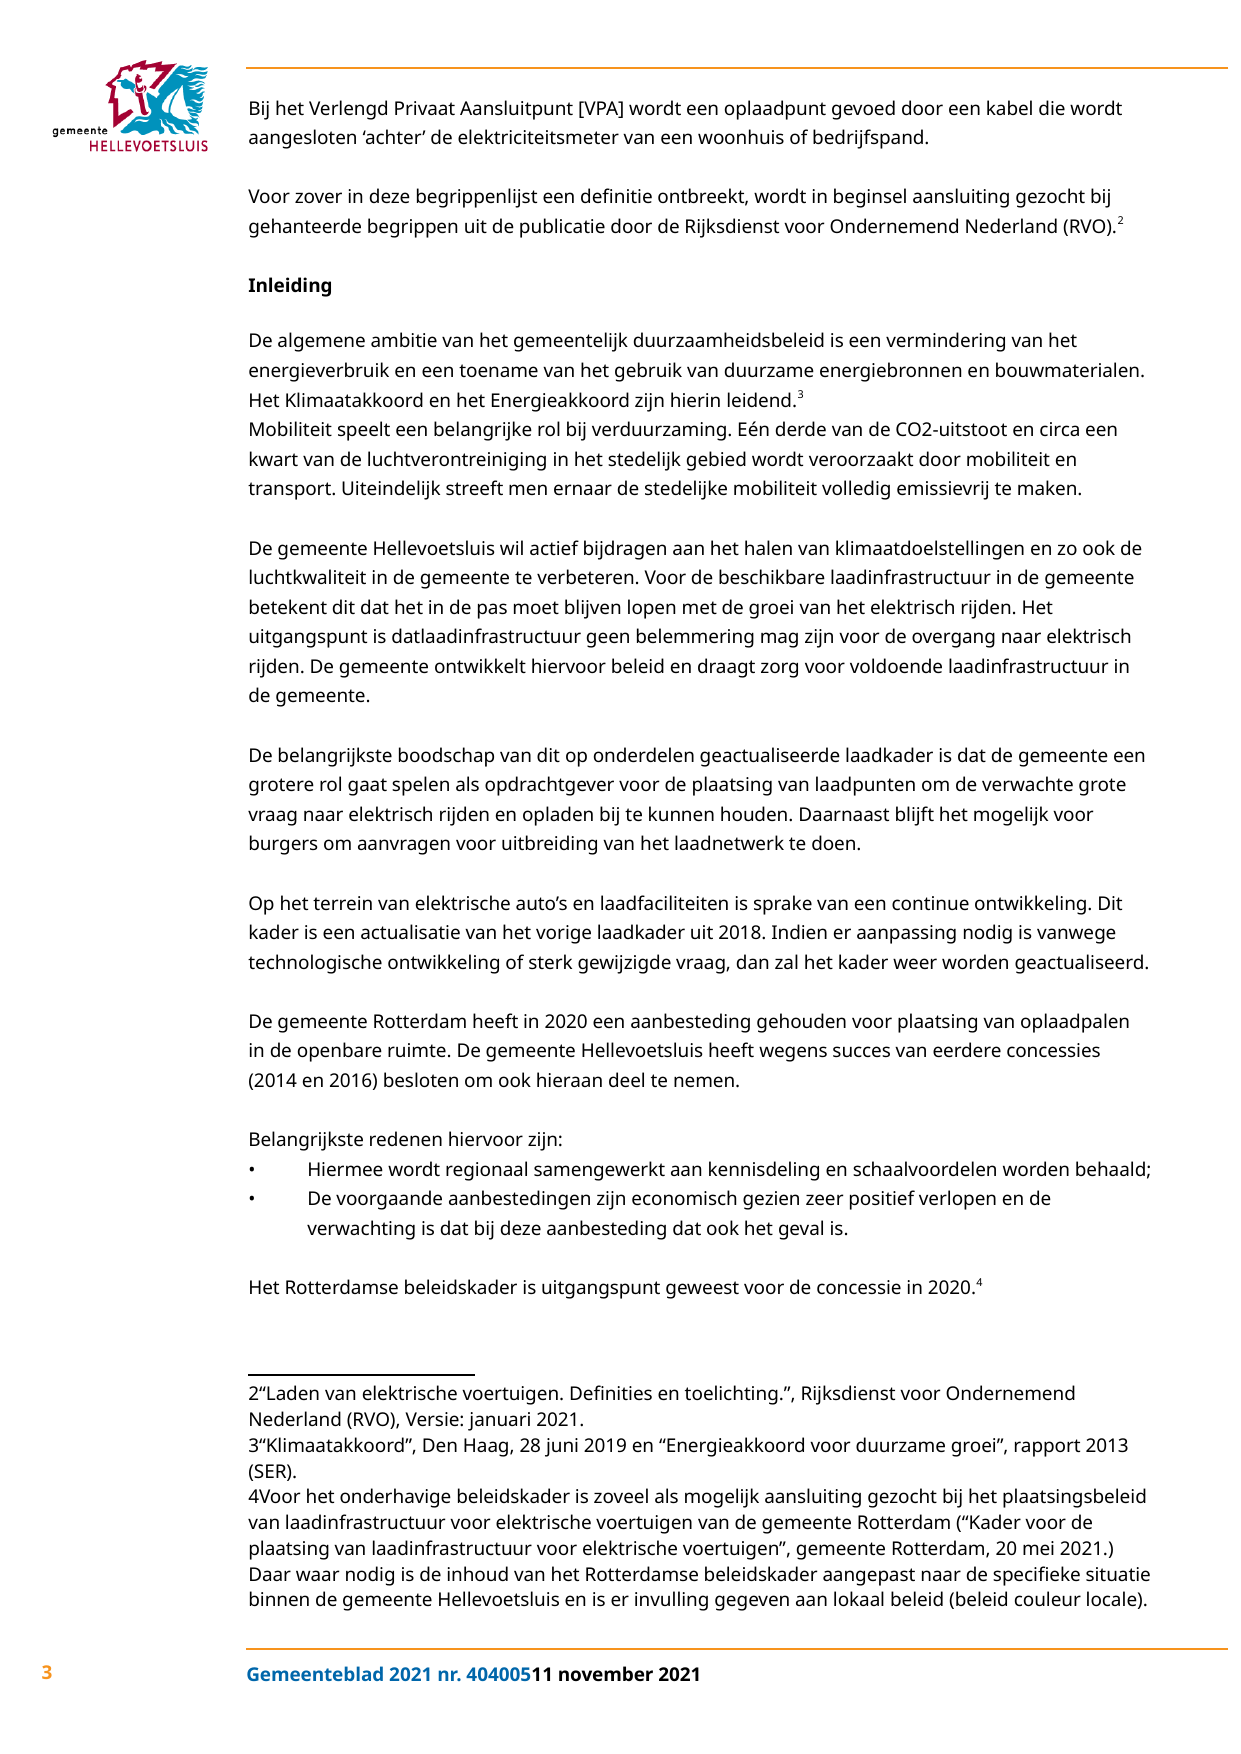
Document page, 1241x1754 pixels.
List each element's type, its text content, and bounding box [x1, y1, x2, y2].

text Het Rotterdamse beleidskader is uitgangspunt geweest voor de concessie in 2020. [248, 1274, 1152, 1300]
text Bij het Verlengd Privaat Aansluitpunt [VPA] wordt een oplaadpunt gevoed door een kabel die wordt aangesloten ‘achter’ de elektriciteitsmeter van een woonhuis of bedrijfspand. [248, 95, 1152, 150]
list Hiermee wordt regionaal samengewerkt aan kennisdeling en schaalvoordelen worden behaald; [248, 1156, 1152, 1182]
text Belangrijkste redenen hiervoor zijn: [248, 1126, 1152, 1152]
text De belangrijkste boodschap van dit op onderdelen geactualiseerde laadkader is dat de gemeente een grotere rol gaat spelen als opdrachtgever voor de plaatsing van laadpunten om de verwachte grote vraag naar elektrisch rijden en opladen bij te kunnen houden. Daarnaast blijft het mogelijk voor burgers om aanvragen voor uitbreiding van het laadnetwerk te doen. [248, 742, 1152, 856]
text Voor zover in deze begrippenlijst een definitie ontbreekt, wordt in beginsel aansluiting gezocht bij gehanteerde begrippen uit de publicatie door de Rijksdienst voor Ondernemend Nederland (RVO). [248, 183, 1152, 239]
text Mobiliteit speelt een belangrijke rol bij verduurzaming. Eén derde van de CO2-uitstoot en circa een kwart van de luchtverontreiniging in het stedelijk gebied wordt veroorzaakt door mobiliteit en transport. Uiteindelijk streeft men ernaar de stedelijke mobiliteit volledig emissievrij te maken. [248, 416, 1152, 501]
text De algemene ambitie van het gemeentelijk duurzaamheidsbeleid is een vermindering van het energieverbruik en een toename van het gebruik van duurzame energiebronnen en bouwmaterialen. Het Klimaatakkoord en het Energieakkoord zijn hierin leidend. [248, 328, 1152, 412]
text Inleiding [248, 272, 1152, 298]
text Voor het onderhavige beleidskader is zoveel als mogelijk aansluiting gezocht bij het plaatsingsbeleid van laadinfrastructuur voor elektrische voertuigen van de gemeente Rotterdam (“Kader voor de plaatsing van laadinfrastructuur voor elektrische voertuigen”, gemeente Rotterdam, 20 mei 2021.) Daar waar nodig is de inhoud van het Rotterdamse beleidskader aangepast naar de specifieke situatie binnen de gemeente Hellevoetsluis en is er invulling gegeven aan lokaal beleid (beleid couleur locale). [248, 1483, 1152, 1612]
picture [41, 47, 231, 172]
text Op het terrein van elektrische auto’s en laadfaciliteiten is sprake van een continue ontwikkeling. Dit kader is een actualisatie van het vorige laadkader uit 2018. Indien er aanpassing nodig is vanwege technologische ontwikkeling of sterk gewijzigde vraag, dan zal het kader weer worden geactualiseerd. [248, 890, 1152, 974]
text “Klimaatakkoord”, Den Haag, 28 juni 2019 en “Energieakkoord voor duurzame groei”, rapport 2013 (SER). [248, 1432, 1152, 1483]
text “Laden van elektrische voertuigen. Definities en toelichting.”, Rijksdienst voor Ondernemend Nederland (RVO), Versie: januari 2021. [248, 1381, 1152, 1432]
list De voorgaande aanbestedingen zijn economisch gezien zeer positief verlopen en de verwachting is dat bij deze aanbesteding dat ook het geval is. [248, 1186, 1152, 1241]
text De gemeente Rotterdam heeft in 2020 een aanbesteding gehouden voor plaatsing van oplaadpalen in de openbare ruimte. De gemeente Hellevoetsluis heeft wegens succes van eerdere concessies (2014 en 2016) besloten om ook hieraan deel te nemen. [248, 1008, 1152, 1093]
text De gemeente Hellevoetsluis wil actief bijdragen aan het halen van klimaatdoelstellingen en zo ook de luchtkwaliteit in de gemeente te verbeteren. Voor de beschikbare laadinfrastructuur in de gemeente betekent dit dat het in de pas moet blijven lopen met de groei van het elektrisch rijden. Het uitgangspunt is datlaadinfrastructuur geen belemmering mag zijn voor de overgang naar elektrisch rijden. De gemeente ontwikkelt hiervoor beleid en draagt zorg voor voldoende laadinfrastructuur in de gemeente. [248, 535, 1152, 708]
